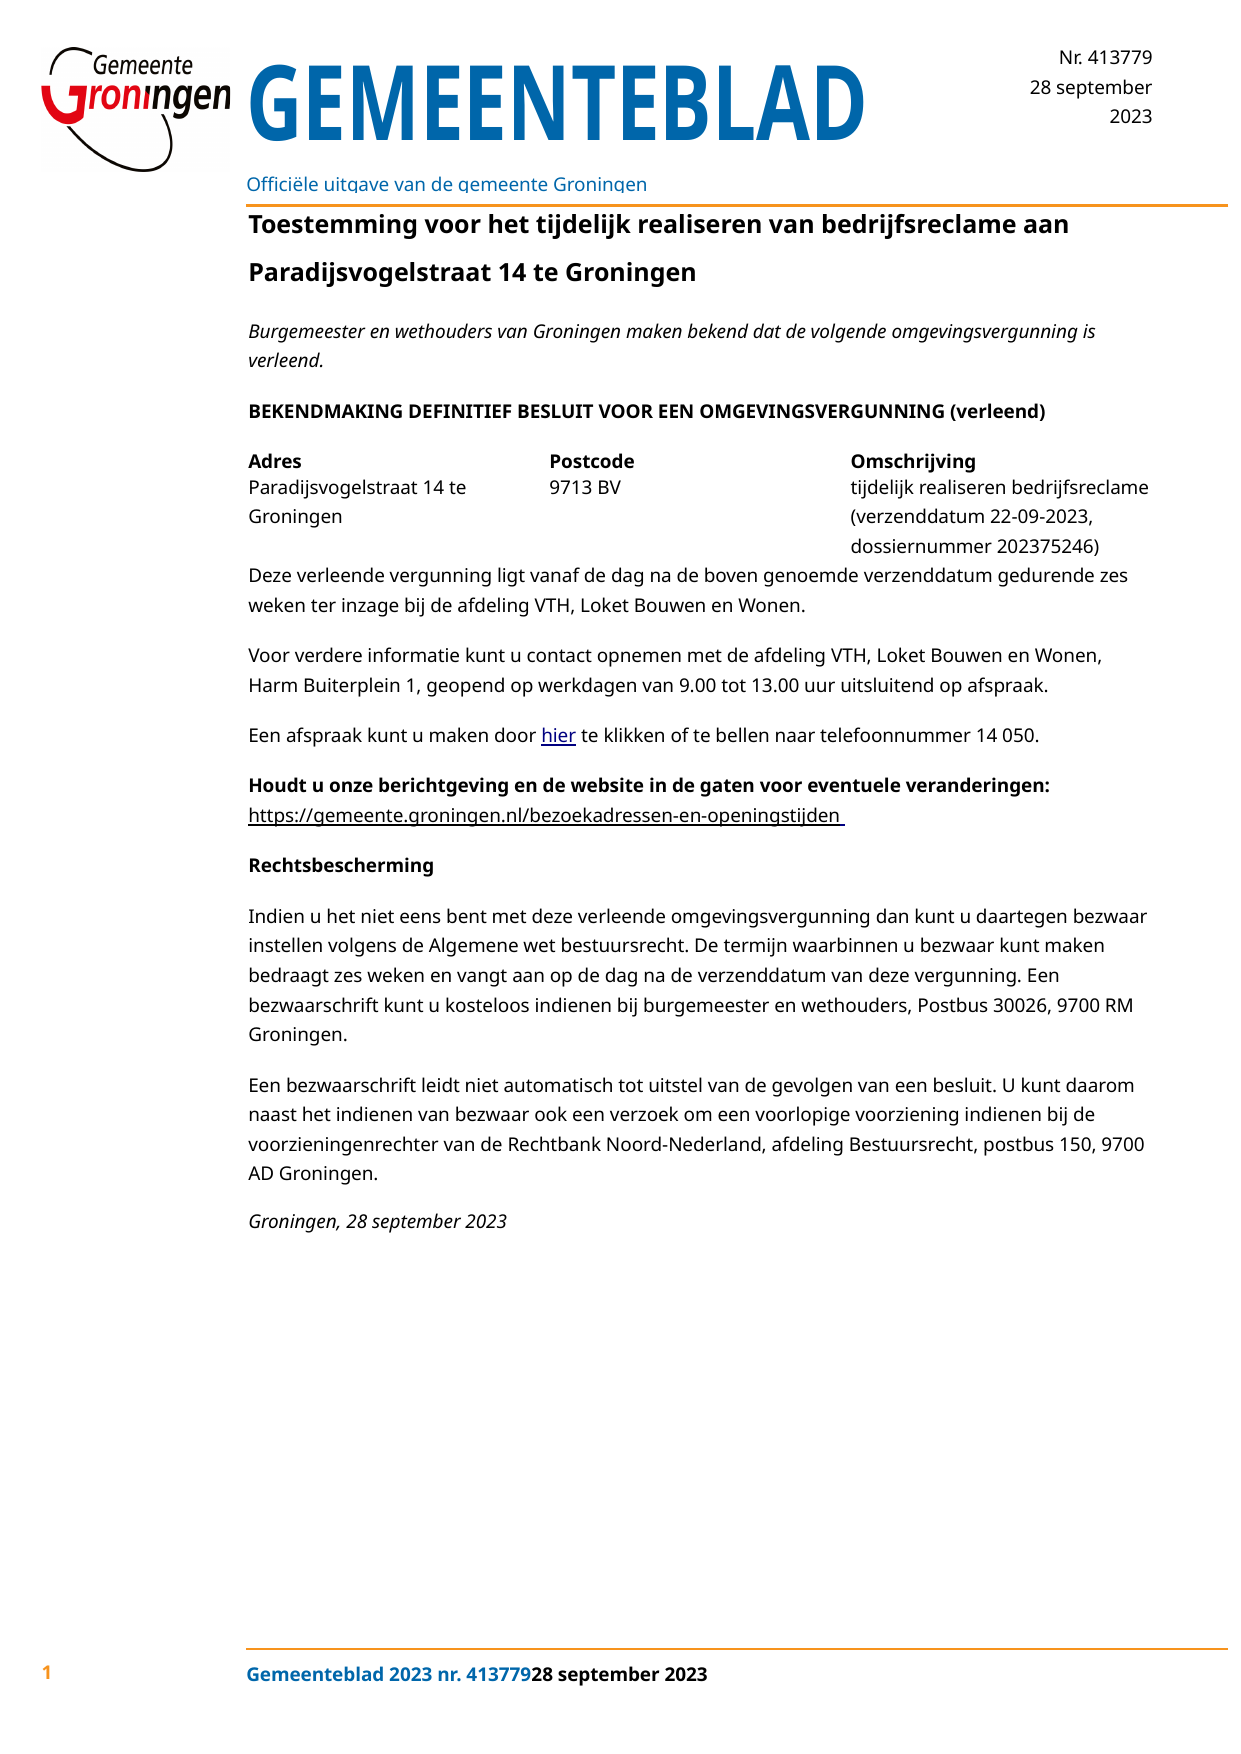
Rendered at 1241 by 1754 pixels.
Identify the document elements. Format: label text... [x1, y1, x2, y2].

text Houdt u onze berichtgeving en de website in de gaten voor eventuele veranderingen: https://gemeente.groningen.nl/bezoekadressen-en-openingstijden [248, 773, 1152, 828]
table_cell 9713 BV [549, 474, 850, 559]
text Voor verdere informatie kunt u contact opnemen met de afdeling VTH, Loket Bouwen en Wonen, Harm Buiterplein 1, geopend op werkdagen van 9.00 tot 13.00 uur uitsluitend op afspraak. [248, 642, 1152, 698]
text Burgemeester en wethouders van Groningen maken bekend dat de volgende omgevingsvergunning is verleend. [248, 318, 1152, 373]
picture [41, 47, 231, 172]
table_header Postcode [549, 449, 850, 474]
text Toestemming voor het tijdelijk realiseren van bedrijfsreclame aan Paradijsvogelstraat 14 te Groningen [248, 207, 1152, 288]
text Indien u het niet eens bent met deze verleende omgevingsvergunning dan kunt u daartegen bezwaar instellen volgens de Algemene wet bestuursrecht. De termijn waarbinnen u bezwaar kunt maken bedraagt zes weken en vangt aan op de dag na de verzenddatum van deze vergunning. Een bezwaarschrift kunt u kosteloos indienen bij burgemeester en wethouders, Postbus 30026, 9700 RM Groningen. [248, 903, 1152, 1047]
table_header Omschrijving [850, 449, 1152, 474]
table_cell Paradijsvogelstraat 14 te Groningen [248, 474, 549, 559]
text BEKENDMAKING DEFINITIEF BESLUIT VOOR EEN OMGEVINGSVERGUNNING (verleend) [248, 398, 1152, 424]
table_cell tijdelijk realiseren bedrijfsreclame (verzenddatum 22-09-2023, dossiernummer 202375246) [850, 474, 1152, 559]
text Een bezwaarschrift leidt niet automatisch tot uitstel van de gevolgen van een besluit. U kunt daarom naast het indienen van bezwaar ook een verzoek om een voorlopige voorziening indienen bij de voorzieningenrechter van de Rechtbank Noord-Nederland, afdeling Bestuursrecht, postbus 150, 9700 AD Groningen. [248, 1072, 1152, 1186]
text Deze verleende vergunning ligt vanaf de dag na de boven genoemde verzenddatum gedurende zes weken ter inzage bij de afdeling VTH, Loket Bouwen en Wonen. [248, 562, 1152, 618]
text Rechtsbescherming [248, 853, 1152, 878]
table_header Adres [248, 449, 549, 474]
text Een afspraak kunt u maken door hier te klikken of te bellen naar telefoonnummer 14 050. [248, 722, 1152, 748]
text Groningen, 28 september 2023 [248, 1208, 1152, 1234]
